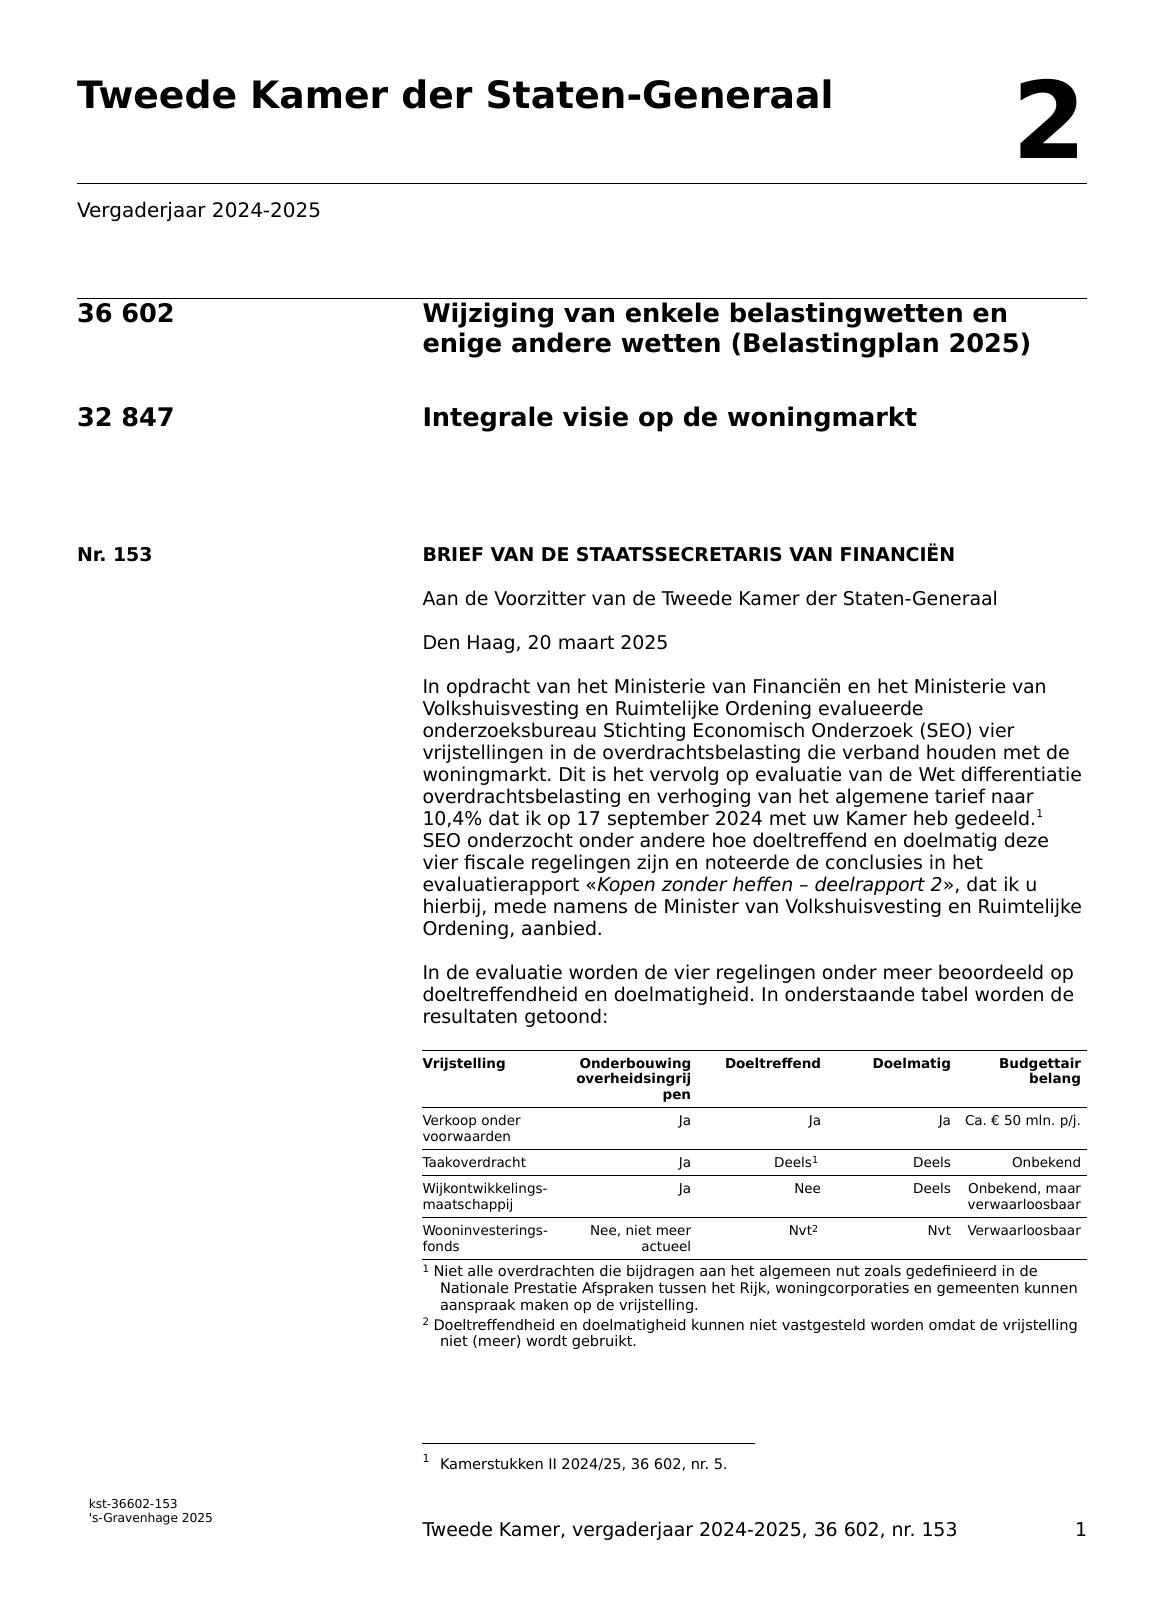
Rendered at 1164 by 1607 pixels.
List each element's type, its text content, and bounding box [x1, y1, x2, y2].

text Den Haag, 20 maart 2025 [422, 632, 1087, 654]
table_cell Deels [827, 1176, 957, 1217]
table_cell Ja [567, 1176, 697, 1217]
table_cell Nvt [827, 1218, 957, 1259]
table_header Doelmatig [827, 1051, 957, 1107]
table_header Onderbouwing overheidsingrijpen [567, 1051, 697, 1107]
table_cell Ja [567, 1150, 697, 1175]
table_cell Taakoverdracht [422, 1150, 567, 1175]
table_cell Verwaarloosbaar [957, 1218, 1087, 1259]
table_cell Ca. € 50 mln. p/j. [957, 1108, 1087, 1149]
table_cell Deels [827, 1150, 957, 1175]
table_cell Nvt2 [697, 1218, 827, 1259]
table_cell Vergaderjaar 2024-2025 [77, 184, 1087, 298]
table_cell Onbekend, maar verwaarloosbaar [957, 1176, 1087, 1217]
table_header Vrijstelling [422, 1051, 567, 1107]
subtitle 32 847 Integrale visie op de woningmarkt [77, 403, 1087, 432]
table_header Tweede Kamer der Staten-Generaal [77, 59, 886, 183]
text kst-36602-153 [88, 1497, 323, 1511]
subtitle Nr. 153 BRIEF VAN DE STAATSSECRETARIS VAN FINANCIËN [77, 543, 1087, 565]
table_cell Ja [697, 1108, 827, 1149]
subtitle 36 602 Wijziging van enkele belastingwetten en enige andere wetten (Belastingplan 2025) [77, 299, 1087, 358]
table_cell Ja [567, 1108, 697, 1149]
table_cell Wooninvesterings-fonds [422, 1218, 567, 1259]
table_header Doeltreffend [697, 1051, 827, 1107]
table_header 2 [886, 59, 1087, 183]
text 's-Gravenhage 2025 [88, 1511, 323, 1525]
table_cell Nee, niet meer actueel [567, 1218, 697, 1259]
text Kamerstukken II 2024/25, 36 602, nr. 5. [422, 1452, 1087, 1474]
text Aan de Voorzitter van de Tweede Kamer der Staten-Generaal [422, 588, 1087, 609]
table_cell Deels1 [697, 1150, 827, 1175]
table_cell Ja [827, 1108, 957, 1149]
text In de evaluatie worden de vier regelingen onder meer beoordeeld op doeltreffendheid en doelmatigheid. In onderstaande tabel worden de resultaten getoond: [422, 962, 1087, 1028]
table_header Budgettair belang [957, 1051, 1087, 1107]
table_cell Nee [697, 1176, 827, 1217]
table_cell Verkoop onder voorwaarden [422, 1108, 567, 1149]
table_cell Wijkontwikkelings-maatschappij [422, 1176, 567, 1217]
text In opdracht van het Ministerie van Financiën en het Ministerie van Volkshuisvesting en Ruimtelijke Ordening evalueerde onderzoeksbureau Stichting Economisch Onderzoek (SEO) vier vrijstellingen in de overdrachtsbelasting die verband houden met de woningmarkt. Dit is het vervolg op evaluatie van de Wet differentiatie overdrachtsbelasting en verhoging van het algemene tarief naar 10,4% dat ik op 17 september 2024 met uw Kamer heb gedeeld. SEO onderzocht onder andere hoe doeltreffend en doelmatig deze vier fiscale regelingen zijn en noteerde de conclusies in het evaluatierapport «Kopen zonder heffen – deelrapport 2», dat ik u hierbij, mede namens de Minister van Volkshuisvesting en Ruimtelijke Ordening, aanbied. [422, 676, 1087, 940]
table_cell 1 Niet alle overdrachten die bijdragen aan het algemeen nut zoals gedefinieerd in de Nationale Prestatie Afspraken tussen het Rijk, woningcorporaties en gemeenten kunnen aanspraak maken op de vrijstelling. 2 Doeltreffendheid en doelmatigheid kunnen niet vastgesteld worden omdat de vrijstelling niet (meer) wordt gebruikt. [422, 1260, 1087, 1350]
table_cell Onbekend [957, 1150, 1087, 1175]
